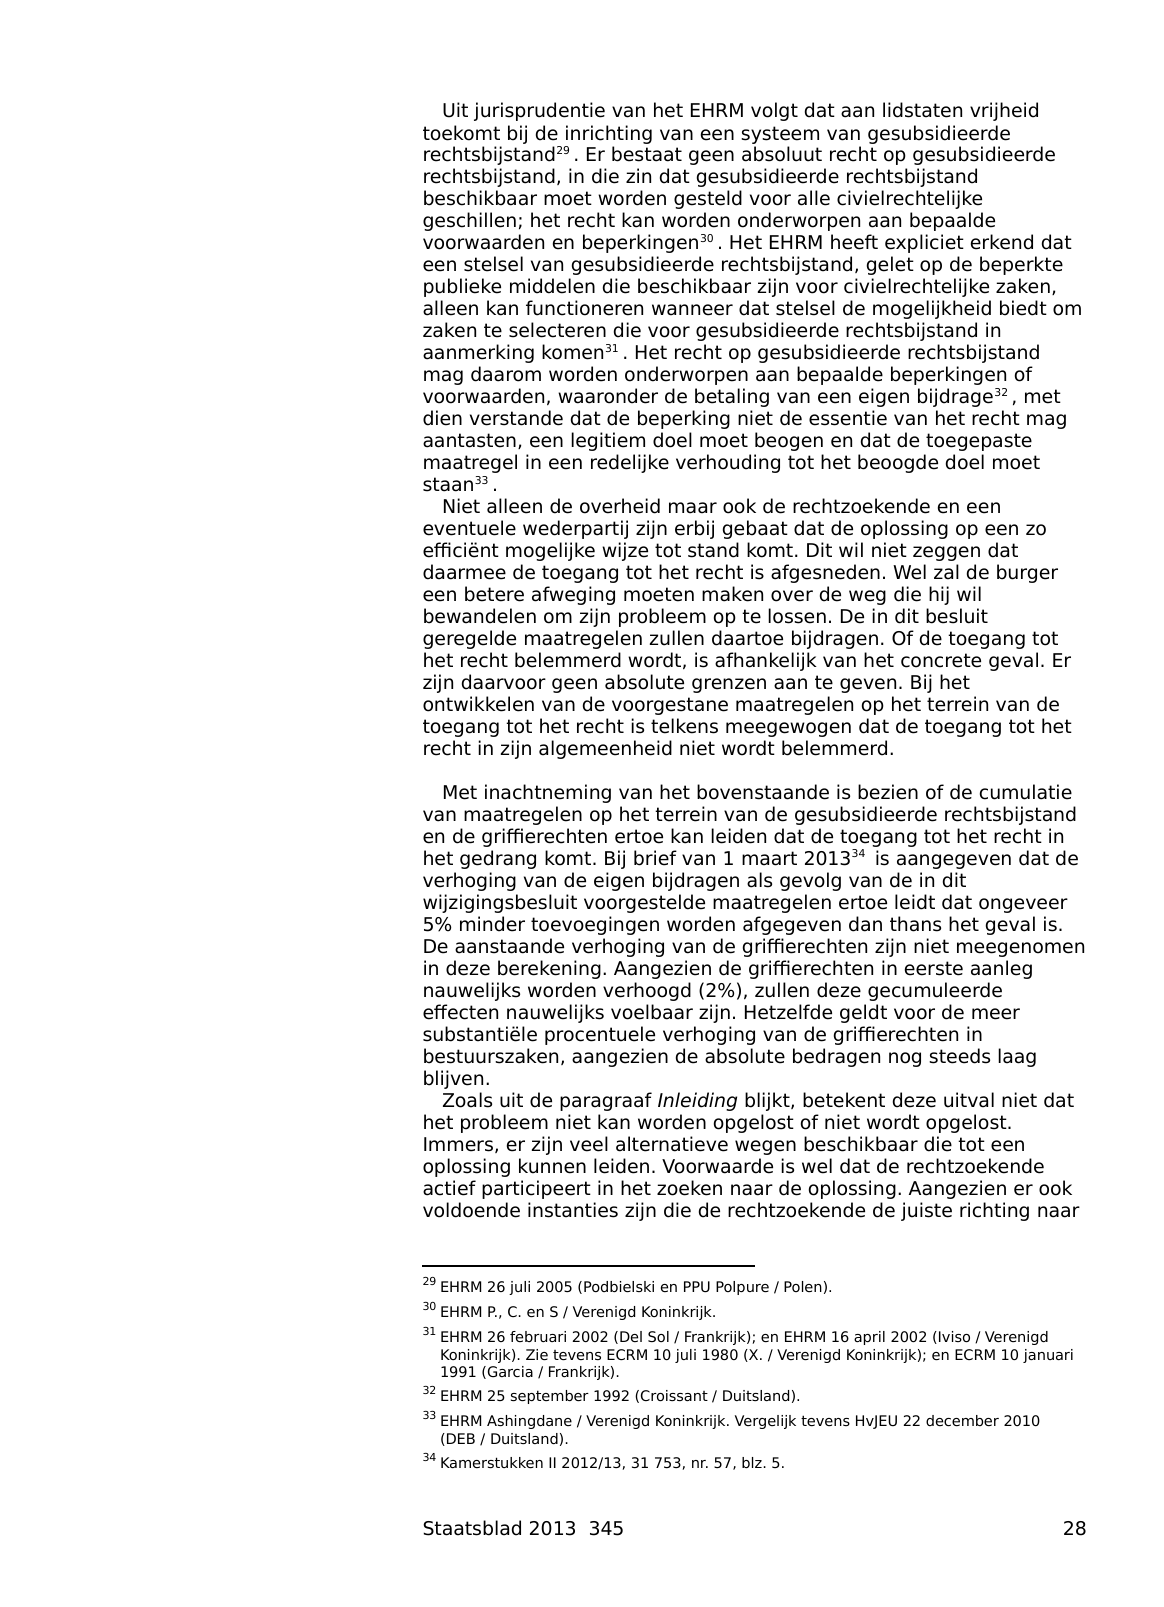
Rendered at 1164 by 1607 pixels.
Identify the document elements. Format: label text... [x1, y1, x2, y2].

text EHRM Ashingdane / Verenigd Koninkrijk. Vergelijk tevens HvJEU 22 december 2010 (DEB / Duitsland). [422, 1409, 1087, 1448]
text EHRM 25 september 1992 (Croissant / Duitsland). [422, 1384, 1087, 1406]
text Met inachtneming van het bovenstaande is bezien of de cumulatie van maatregelen op het terrein van de gesubsidieerde rechtsbijstand en de griffierechten ertoe kan leiden dat de toegang tot het recht in het gedrang komt. Bij brief van 1 maart 2013 is aangegeven dat de verhoging van de eigen bijdragen als gevolg van de in dit wijzigingsbesluit voorgestelde maatregelen ertoe leidt dat ongeveer 5% minder toevoegingen worden afgegeven dan thans het geval is. De aanstaande verhoging van de griffierechten zijn niet meegenomen in deze berekening. Aangezien de griffierechten in eerste aanleg nauwelijks worden verhoogd (2%), zullen deze gecumuleerde effecten nauwelijks voelbaar zijn. Hetzelfde geldt voor de meer substantiële procentuele verhoging van de griffierechten in bestuurszaken, aangezien de absolute bedragen nog steeds laag blijven. [422, 782, 1087, 1090]
text Uit jurisprudentie van het EHRM volgt dat aan lidstaten vrijheid toekomt bij de inrichting van een systeem van gesubsidieerde rechtsbijstand. Er bestaat geen absoluut recht op gesubsidieerde rechtsbijstand, in die zin dat gesubsidieerde rechtsbijstand beschikbaar moet worden gesteld voor alle civielrechtelijke geschillen; het recht kan worden onderworpen aan bepaalde voorwaarden en beperkingen. Het EHRM heeft expliciet erkend dat een stelsel van gesubsidieerde rechtsbijstand, gelet op de beperkte publieke middelen die beschikbaar zijn voor civielrechtelijke zaken, alleen kan functioneren wanneer dat stelsel de mogelijkheid biedt om zaken te selecteren die voor gesubsidieerde rechtsbijstand in aanmerking komen. Het recht op gesubsidieerde rechtsbijstand mag daarom worden onderworpen aan bepaalde beperkingen of voorwaarden, waaronder de betaling van een eigen bijdrage, met dien verstande dat de beperking niet de essentie van het recht mag aantasten, een legitiem doel moet beogen en dat de toegepaste maatregel in een redelijke verhouding tot het beoogde doel moet staan. [422, 100, 1087, 496]
text Niet alleen de overheid maar ook de rechtzoekende en een eventuele wederpartij zijn erbij gebaat dat de oplossing op een zo efficiënt mogelijke wijze tot stand komt. Dit wil niet zeggen dat daarmee de toegang tot het recht is afgesneden. Wel zal de burger een betere afweging moeten maken over de weg die hij wil bewandelen om zijn probleem op te lossen. De in dit besluit geregelde maatregelen zullen daartoe bijdragen. Of de toegang tot het recht belemmerd wordt, is afhankelijk van het concrete geval. Er zijn daarvoor geen absolute grenzen aan te geven. Bij het ontwikkelen van de voorgestane maatregelen op het terrein van de toegang tot het recht is telkens meegewogen dat de toegang tot het recht in zijn algemeenheid niet wordt belemmerd. [422, 496, 1087, 760]
text EHRM P., C. en S / Verenigd Koninkrijk. [422, 1300, 1087, 1322]
text Kamerstukken II 2012/13, 31 753, nr. 57, blz. 5. [422, 1451, 1087, 1473]
text Zoals uit de paragraaf Inleiding blijkt, betekent deze uitval niet dat het probleem niet kan worden opgelost of niet wordt opgelost. Immers, er zijn veel alternatieve wegen beschikbaar die tot een oplossing kunnen leiden. Voorwaarde is wel dat de rechtzoekende actief participeert in het zoeken naar de oplossing. Aangezien er ook voldoende instanties zijn die de rechtzoekende de juiste richting naar [422, 1090, 1087, 1222]
text EHRM 26 februari 2002 (Del Sol / Frankrijk); en EHRM 16 april 2002 (Iviso / Verenigd Koninkrijk). Zie tevens ECRM 10 juli 1980 (X. / Verenigd Koninkrijk); en ECRM 10 januari 1991 (Garcia / Frankrijk). [422, 1325, 1087, 1381]
text EHRM 26 juli 2005 (Podbielski en PPU Polpure / Polen). [422, 1275, 1087, 1297]
